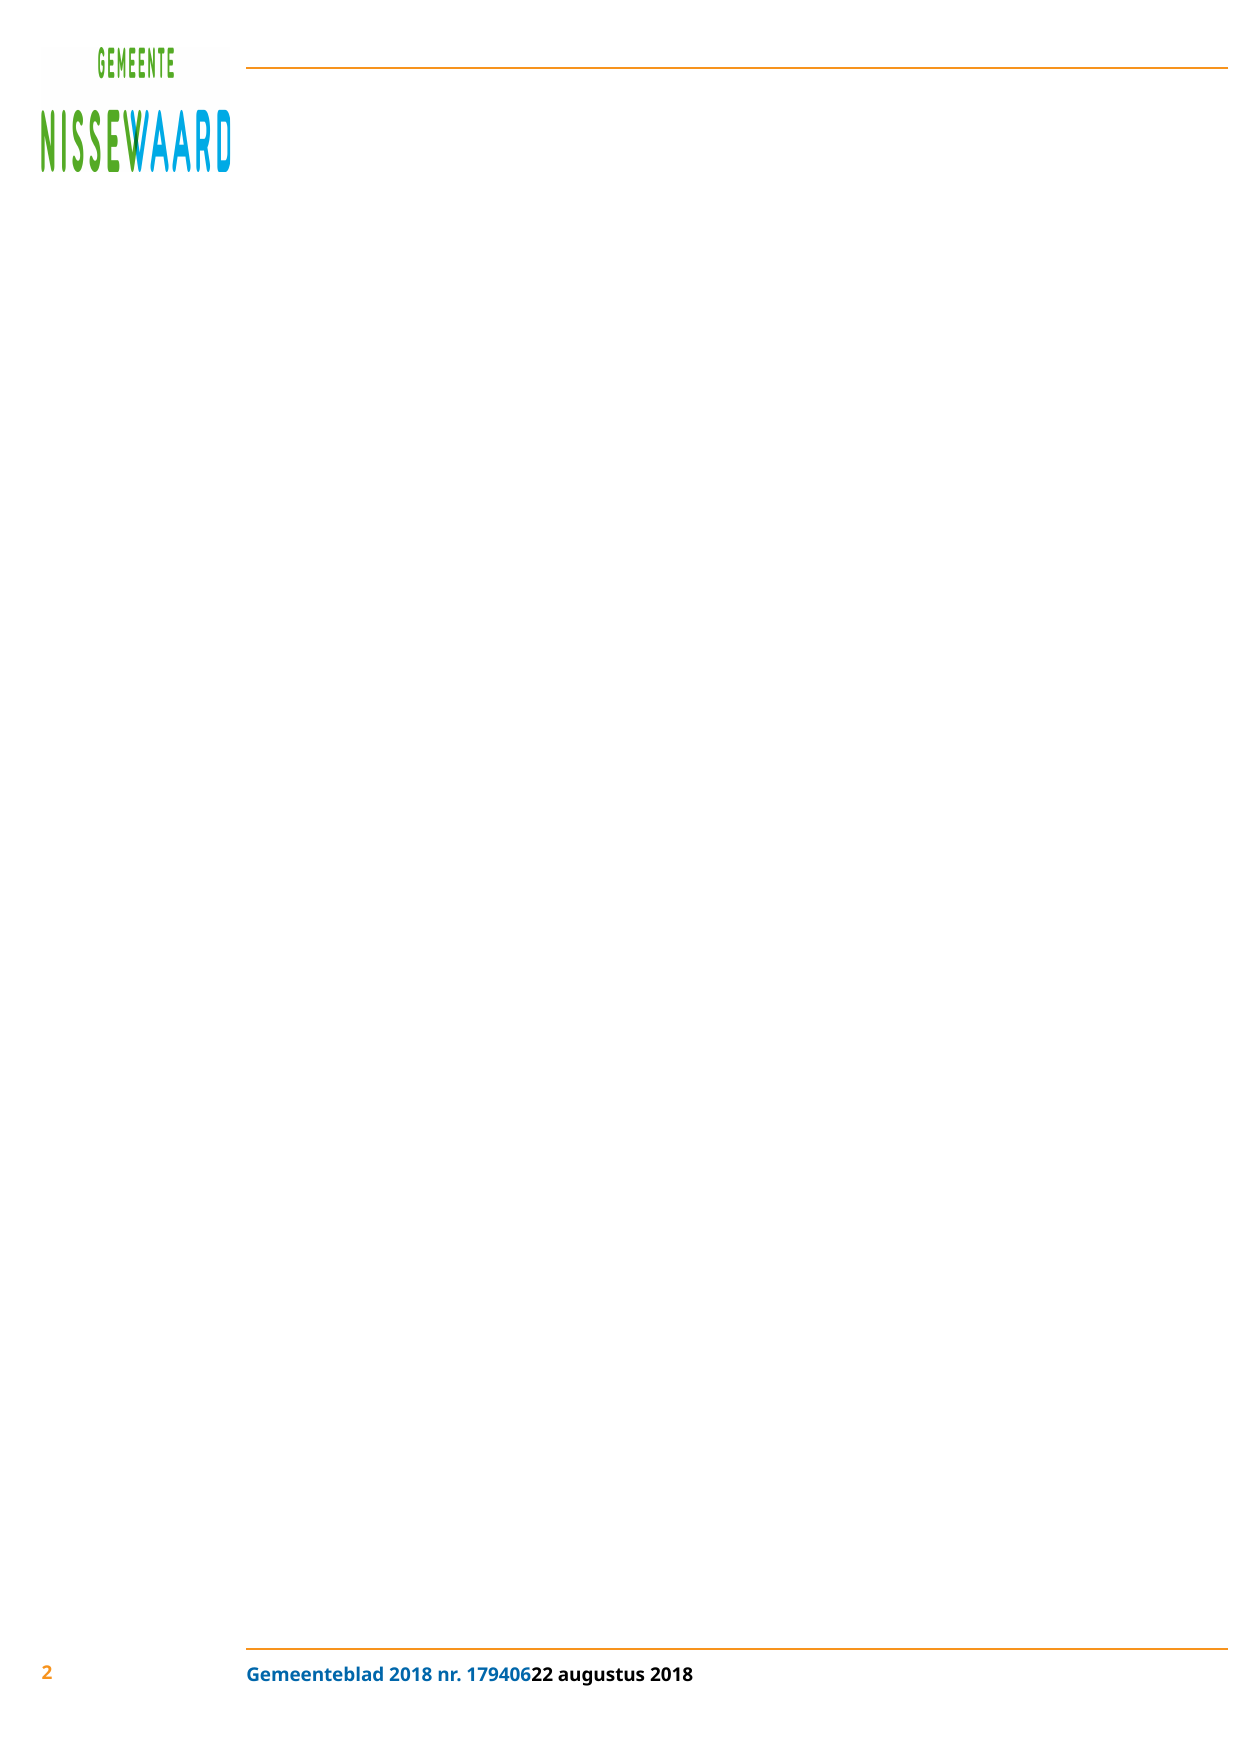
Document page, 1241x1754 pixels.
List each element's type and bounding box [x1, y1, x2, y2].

picture [222, 122, 227, 160]
picture [201, 122, 206, 138]
picture [41, 47, 231, 172]
picture [176, 157, 187, 172]
picture [200, 151, 206, 172]
picture [154, 157, 165, 172]
